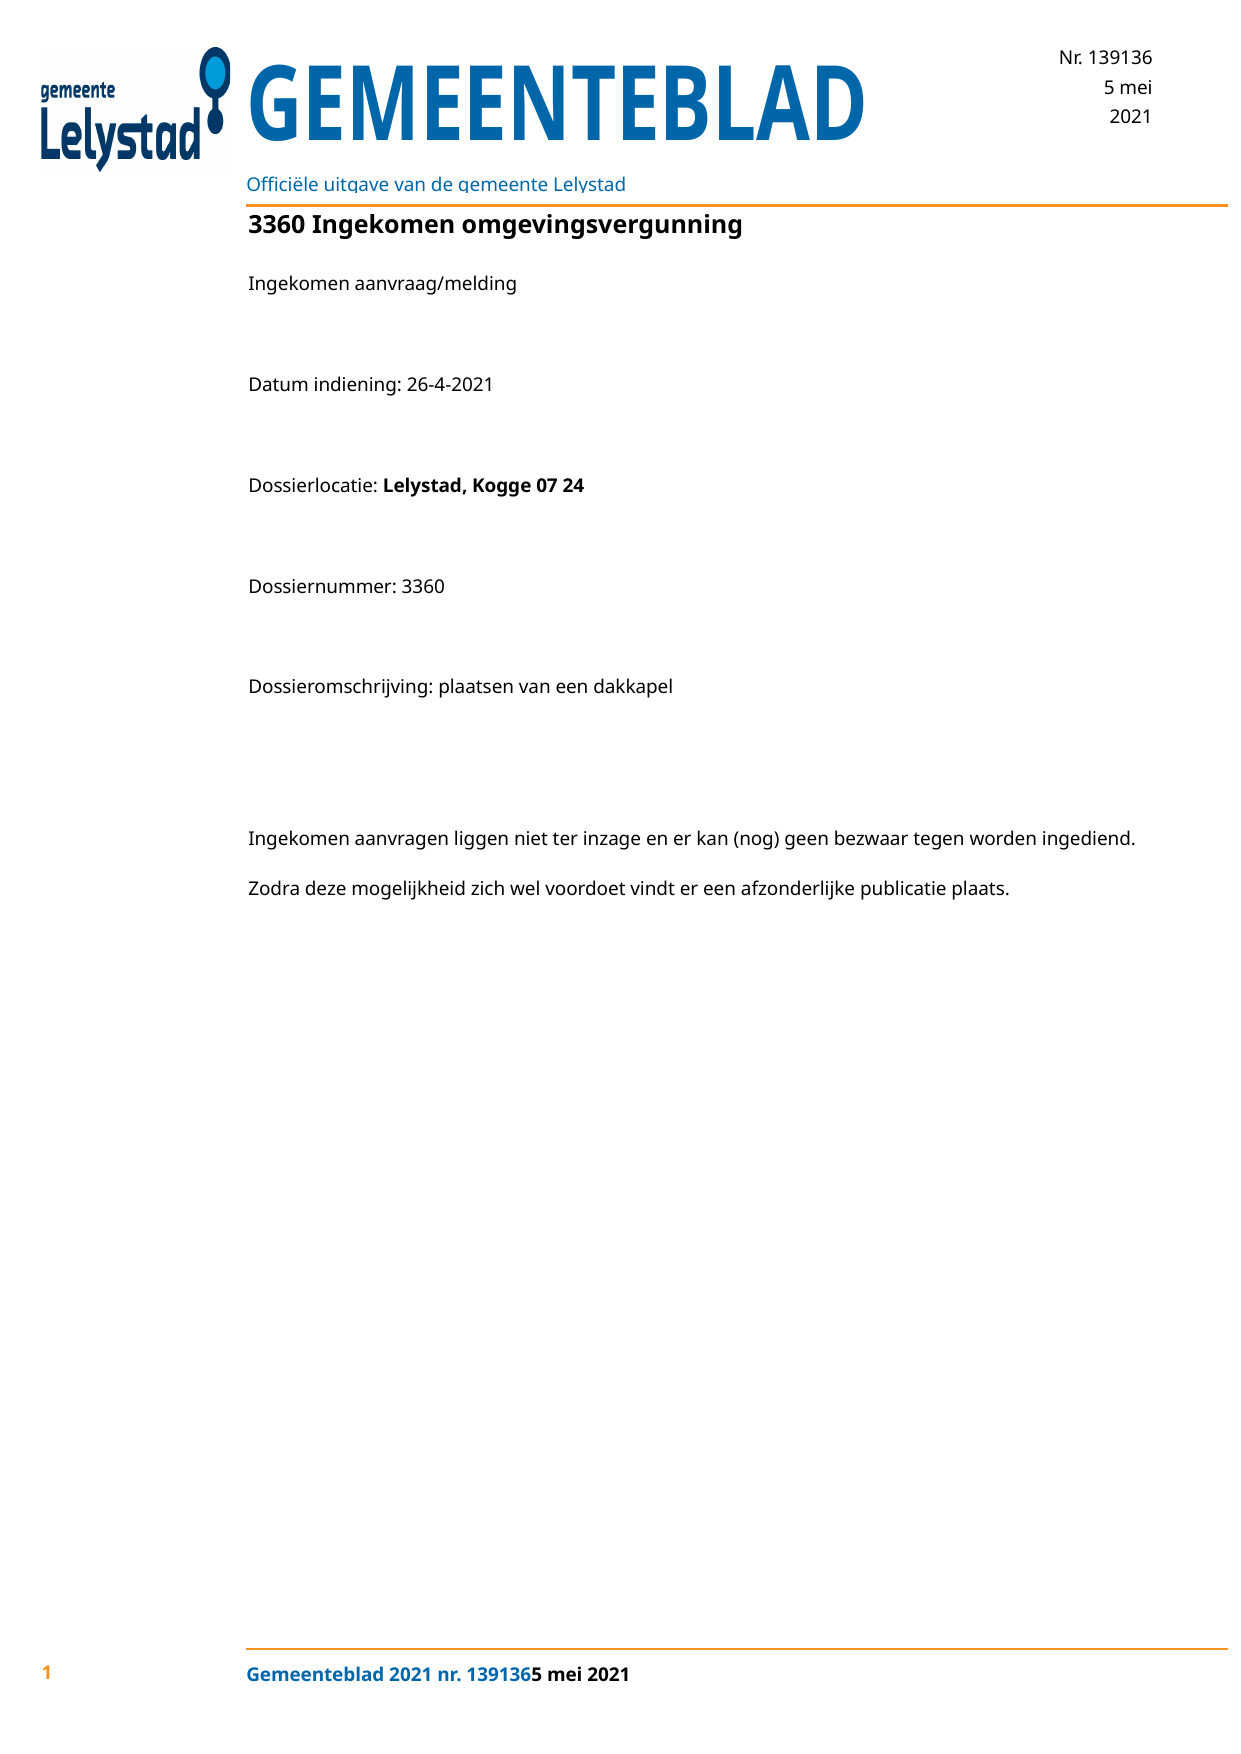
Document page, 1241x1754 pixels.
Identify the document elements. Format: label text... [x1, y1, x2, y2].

text Zodra deze mogelijkheid zich wel voordoet vindt er een afzonderlijke publicatie plaats. [248, 875, 1152, 901]
text Dossiernummer: 3360 [248, 573, 1152, 598]
text Ingekomen aanvraag/melding [248, 270, 1152, 296]
text Ingekomen aanvragen liggen niet ter inzage en er kan (nog) geen bezwaar tegen worden ingediend. [248, 825, 1152, 851]
text 3360 Ingekomen omgevingsvergunning [248, 207, 1152, 241]
picture [41, 47, 231, 172]
text Dossierlocatie: Lelystad, Kogge 07 24 [248, 472, 1152, 498]
text Dossieromschrijving: plaatsen van een dakkapel [248, 674, 1152, 699]
text Datum indiening: 26-4-2021 [248, 371, 1152, 397]
